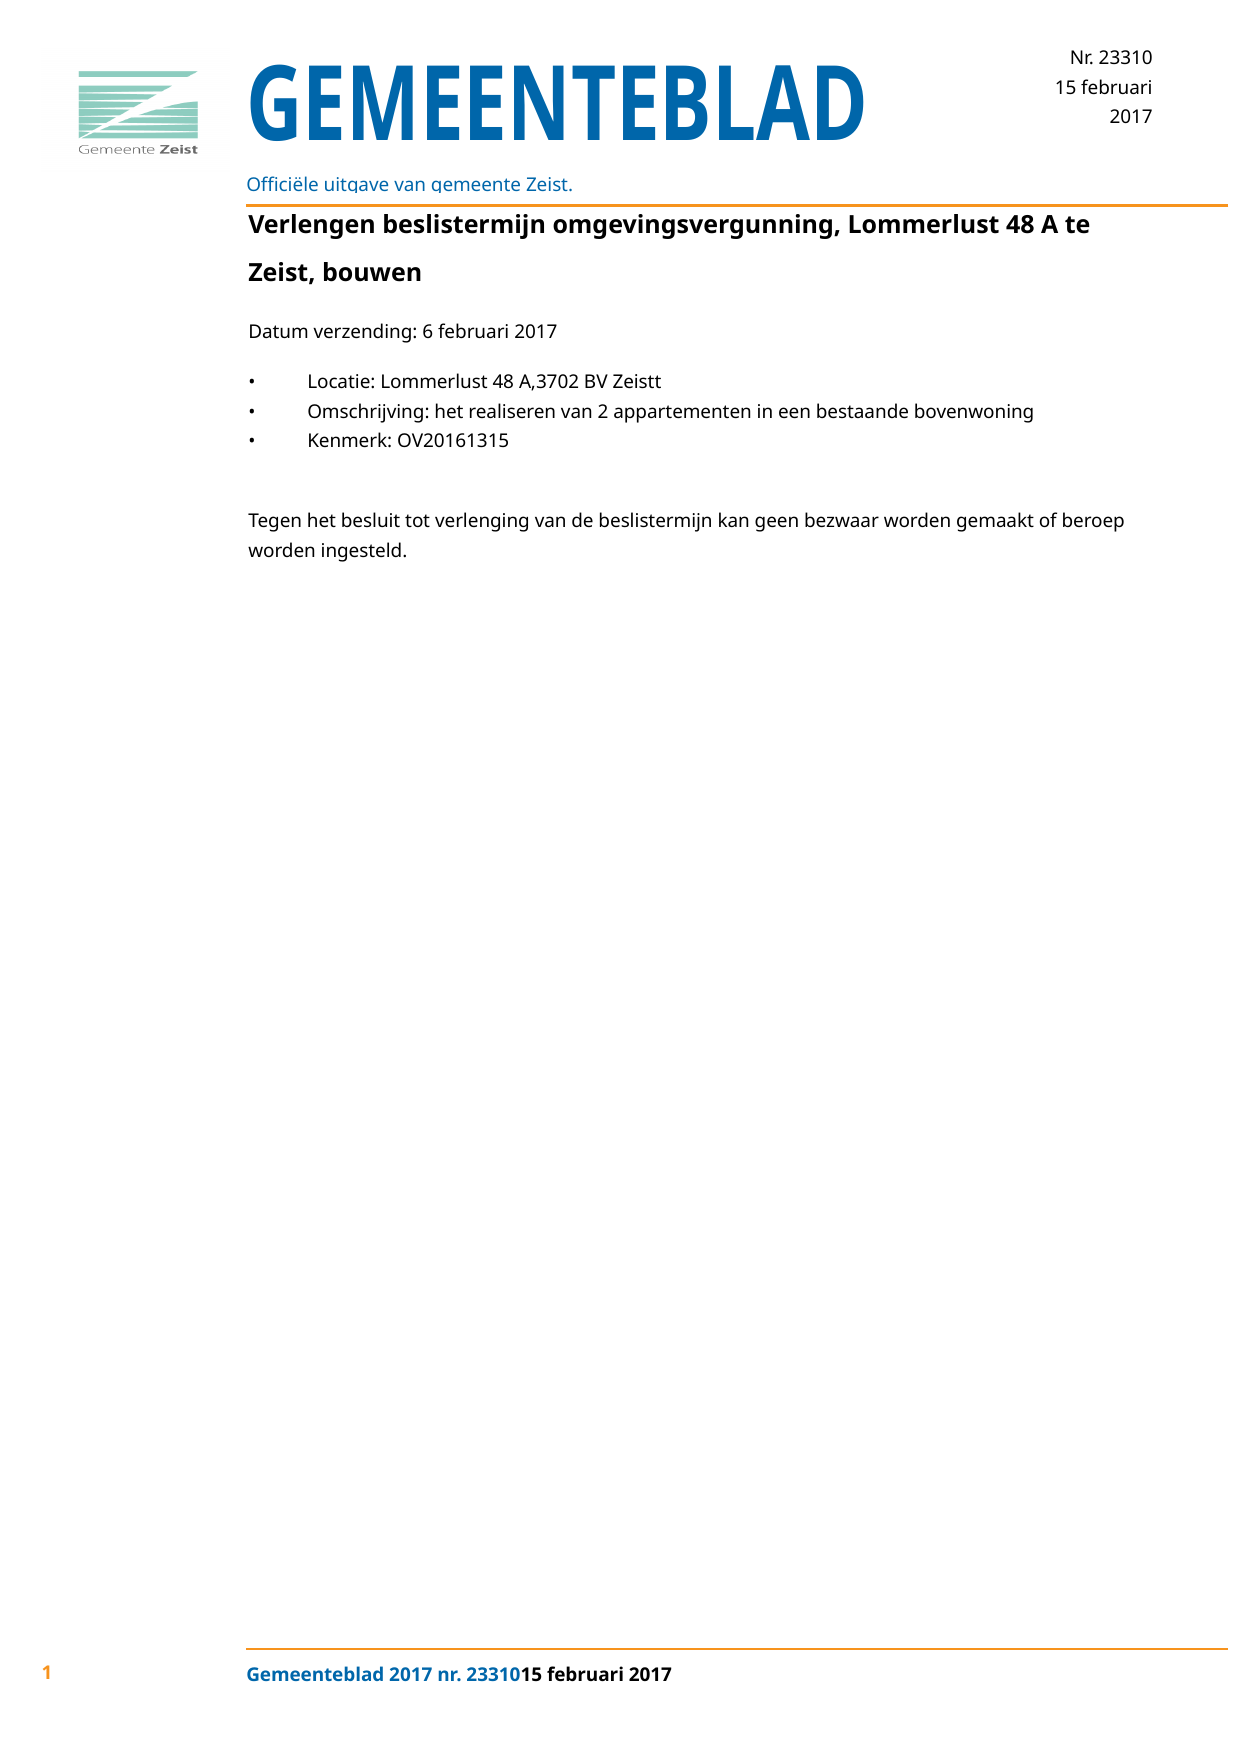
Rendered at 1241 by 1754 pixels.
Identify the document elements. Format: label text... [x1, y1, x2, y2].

list Locatie: Lommerlust 48 A,3702 BV Zeistt [248, 368, 1152, 394]
text Verlengen beslistermijn omgevingsvergunning, Lommerlust 48 A te Zeist, bouwen [248, 207, 1152, 288]
list Omschrijving: het realiseren van 2 appartementen in een bestaande bovenwoning [248, 398, 1152, 424]
text Datum verzending: 6 februari 2017 [248, 318, 1152, 344]
picture [41, 47, 231, 172]
list Kenmerk: OV20161315 [248, 427, 1152, 453]
text Tegen het besluit tot verlenging van de beslistermijn kan geen bezwaar worden gemaakt of beroep worden ingesteld. [248, 507, 1152, 563]
